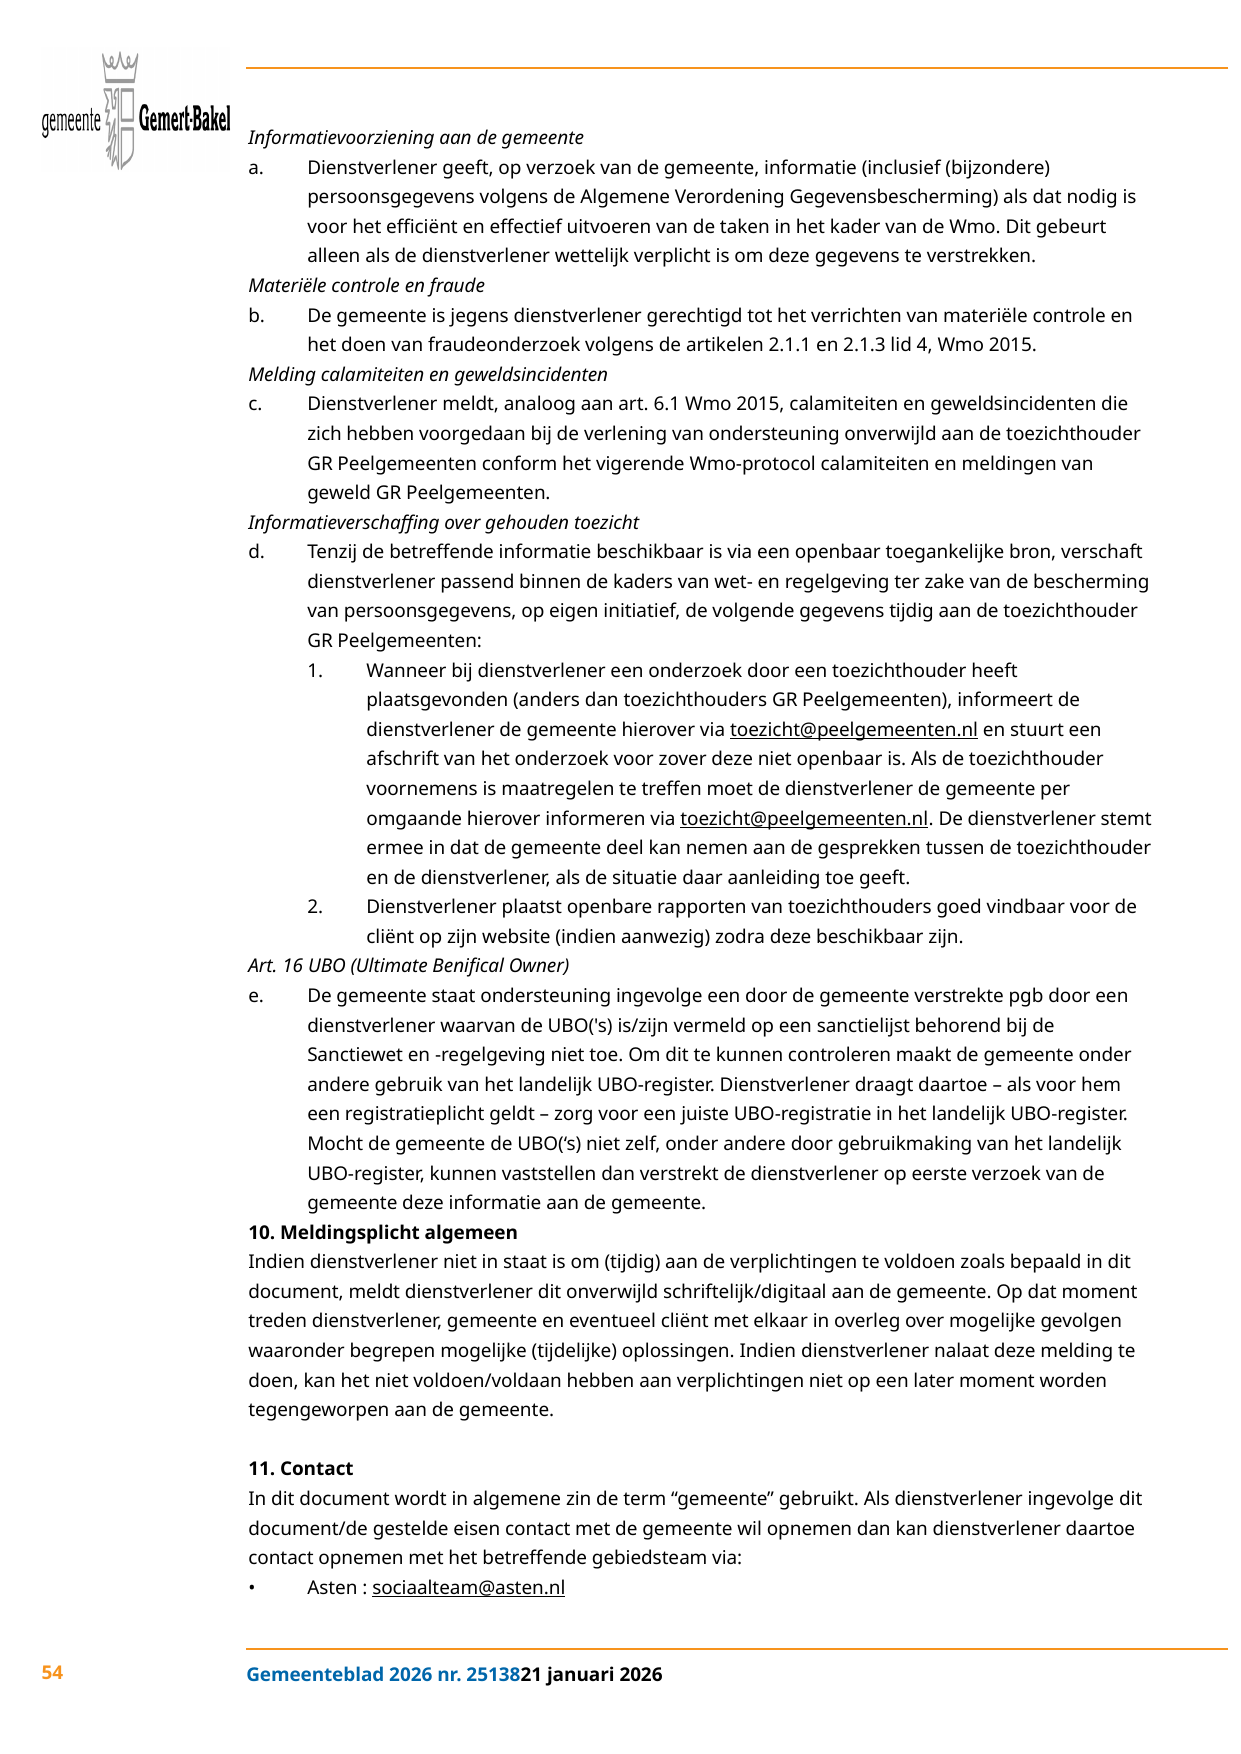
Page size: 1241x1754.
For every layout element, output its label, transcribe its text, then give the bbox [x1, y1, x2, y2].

list Wanneer bij dienstverlener een onderzoek door een toezichthouder heeft plaatsgevonden (anders dan toezichthouders GR Peelgemeenten), informeert de dienstverlener de gemeente hierover via toezicht@peelgemeenten.nl en stuurt een afschrift van het onderzoek voor zover deze niet openbaar is. Als de toezichthouder voornemens is maatregelen te treffen moet de dienstverlener de gemeente per omgaande hierover informeren via toezicht@peelgemeenten.nl. De dienstverlener stemt ermee in dat de gemeente deel kan nemen aan de gesprekken tussen de toezichthouder en de dienstverlener, als de situatie daar aanleiding toe geeft. [307, 657, 1152, 890]
list Dienstverlener meldt, analoog aan art. 6.1 Wmo 2015, calamiteiten en geweldsincidenten die zich hebben voorgedaan bij de verlening van ondersteuning onverwijld aan de toezichthouder GR Peelgemeenten conform het vigerende Wmo-protocol calamiteiten en meldingen van geweld GR Peelgemeenten. [248, 391, 1152, 505]
text Materiële controle en fraude [248, 272, 1152, 298]
list De gemeente staat ondersteuning ingevolge een door de gemeente verstrekte pgb door een dienstverlener waarvan de UBO('s) is/zijn vermeld op een sanctielijst behorend bij de Sanctiewet en -regelgeving niet toe. Om dit te kunnen controleren maakt de gemeente onder andere gebruik van het landelijk UBO-register. Dienstverlener draagt daartoe – als voor hem een registratieplicht geldt – zorg voor een juiste UBO-registratie in het landelijk UBO-register. Mocht de gemeente de UBO(‘s) niet zelf, onder andere door gebruikmaking van het landelijk UBO-register, kunnen vaststellen dan verstrekt de dienstverlener op eerste verzoek van de gemeente deze informatie aan de gemeente. [248, 982, 1152, 1215]
list Asten : sociaalteam@asten.nl [248, 1574, 1152, 1600]
text Indien dienstverlener niet in staat is om (tijdig) aan de verplichtingen te voldoen zoals bepaald in dit document, meldt dienstverlener dit onverwijld schriftelijk/digitaal aan de gemeente. Op dat moment treden dienstverlener, gemeente en eventueel cliënt met elkaar in overleg over mogelijke gevolgen waaronder begrepen mogelijke (tijdelijke) oplossingen. Indien dienstverlener nalaat deze melding te doen, kan het niet voldoen/voldaan hebben aan verplichtingen niet op een later moment worden tegengeworpen aan de gemeente. [248, 1248, 1152, 1422]
text In dit document wordt in algemene zin de term “gemeente” gebruikt. Als dienstverlener ingevolge dit document/de gestelde eisen contact met de gemeente wil opnemen dan kan dienstverlener daartoe contact opnemen met het betreffende gebiedsteam via: [248, 1485, 1152, 1570]
text Art. 16 UBO (Ultimate Benifical Owner) [248, 953, 1152, 978]
picture [41, 47, 231, 172]
text Informatieverschaffing over gehouden toezicht [248, 509, 1152, 535]
list Dienstverlener plaatst openbare rapporten van toezichthouders goed vindbaar voor de cliënt op zijn website (indien aanwezig) zodra deze beschikbaar zijn. [307, 893, 1152, 949]
list De gemeente is jegens dienstverlener gerechtigd tot het verrichten van materiële controle en het doen van fraudeonderzoek volgens de artikelen 2.1.1 en 2.1.3 lid 4, Wmo 2015. [248, 302, 1152, 357]
list Tenzij de betreffende informatie beschikbaar is via een openbaar toegankelijke bron, verschaft dienstverlener passend binnen de kaders van wet- en regelgeving ter zake van de bescherming van persoonsgegevens, op eigen initiatief, de volgende gegevens tijdig aan de toezichthouder GR Peelgemeenten: [248, 538, 1152, 653]
text Melding calamiteiten en geweldsincidenten [248, 361, 1152, 387]
text 11. Contact [248, 1456, 1152, 1481]
list Dienstverlener geeft, op verzoek van de gemeente, informatie (inclusief (bijzondere) persoonsgegevens volgens de Algemene Verordening Gegevensbescherming) als dat nodig is voor het efficiënt en effectief uitvoeren van de taken in het kader van de Wmo. Dit gebeurt alleen als de dienstverlener wettelijk verplicht is om deze gegevens te verstrekken. [248, 154, 1152, 268]
text Informatievoorziening aan de gemeente [248, 124, 1152, 150]
text 10. Meldingsplicht algemeen [248, 1219, 1152, 1245]
